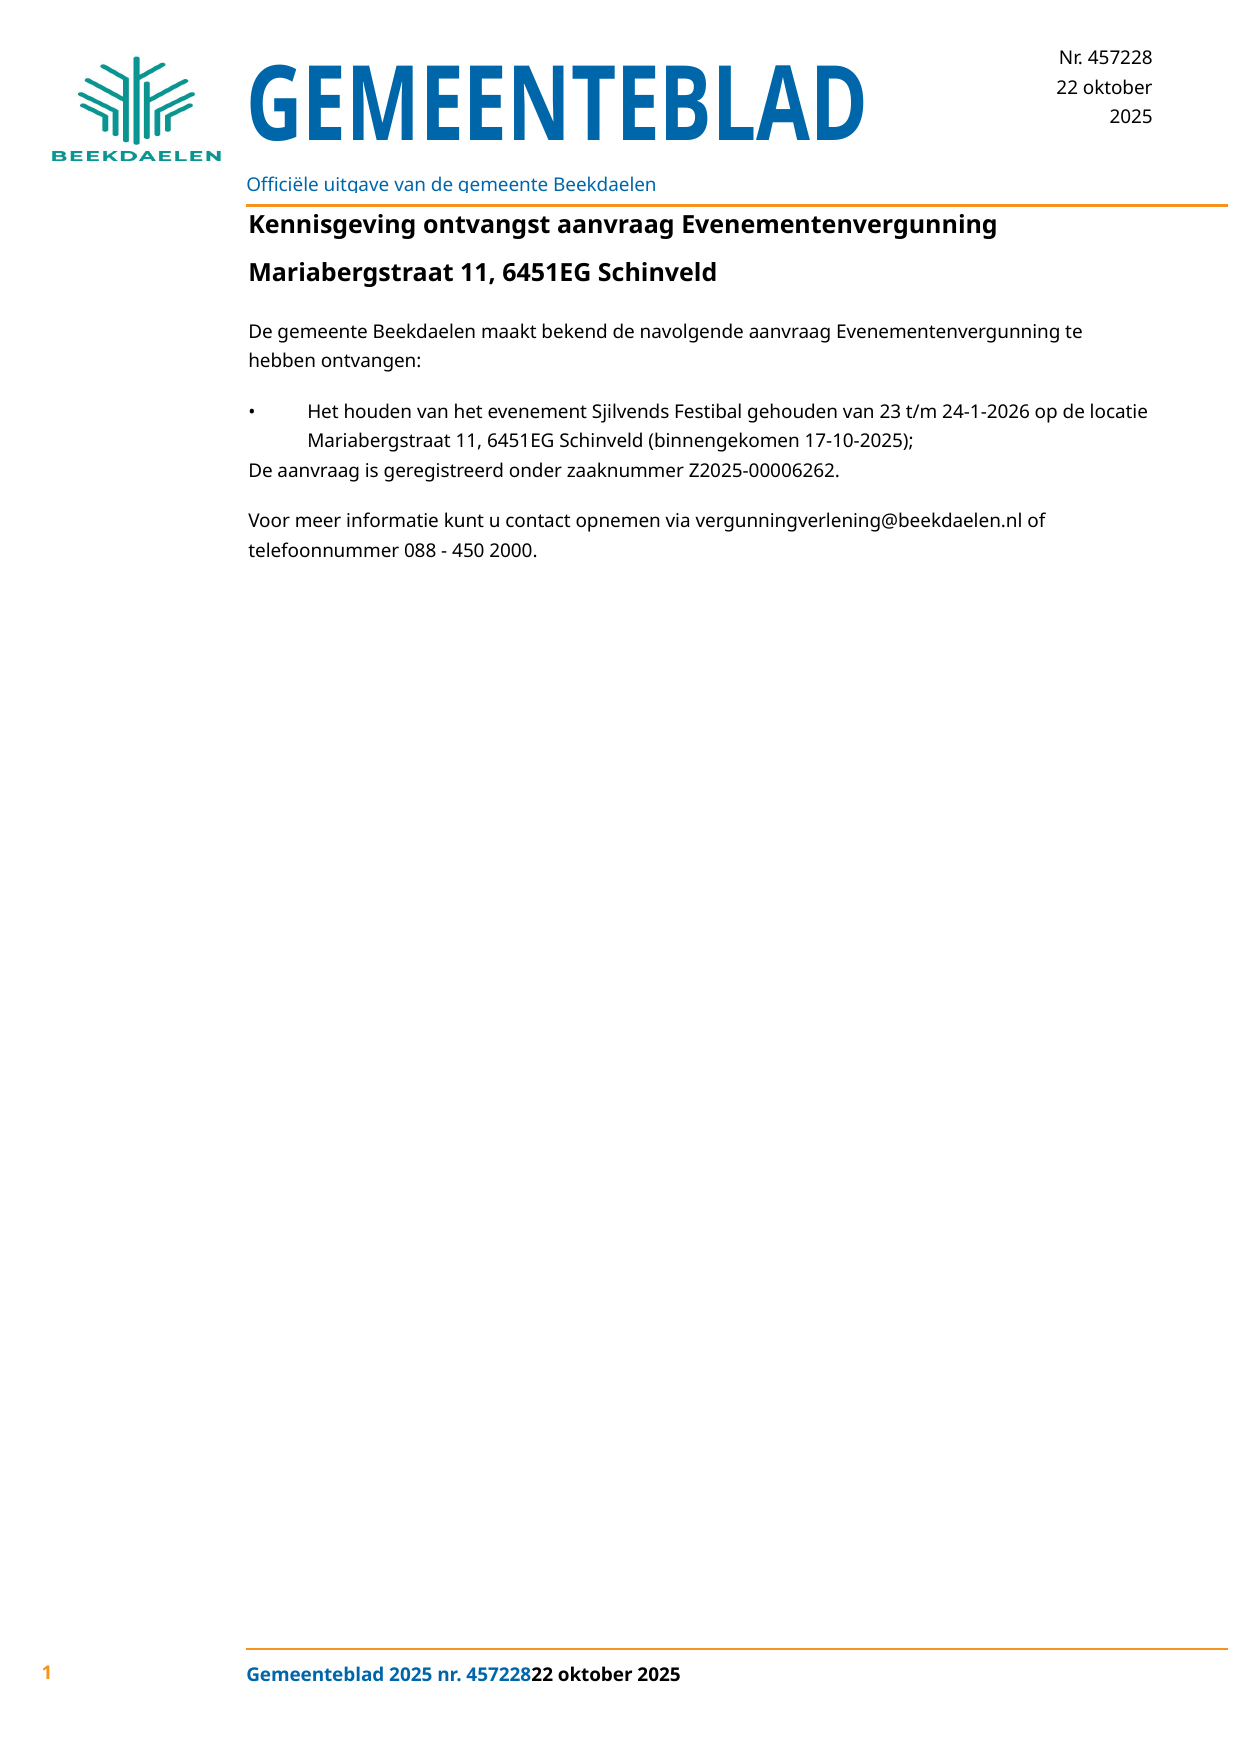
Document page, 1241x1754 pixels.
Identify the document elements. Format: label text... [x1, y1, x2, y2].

text Kennisgeving ontvangst aanvraag Evenementenvergunning Mariabergstraat 11, 6451EG Schinveld [248, 207, 1152, 288]
picture [41, 47, 231, 172]
list Het houden van het evenement Sjilvends Festibal gehouden van 23 t/m 24-1-2026 op de locatie Mariabergstraat 11, 6451EG Schinveld (binnengekomen 17-10-2025); [248, 398, 1152, 453]
text De aanvraag is geregistreerd onder zaaknummer Z2025-00006262. [248, 457, 1152, 483]
text Voor meer informatie kunt u contact opnemen via vergunningverlening@beekdaelen.nl of telefoonnummer 088 - 450 2000. [248, 507, 1152, 563]
text De gemeente Beekdaelen maakt bekend de navolgende aanvraag Evenementenvergunning te hebben ontvangen: [248, 318, 1152, 373]
